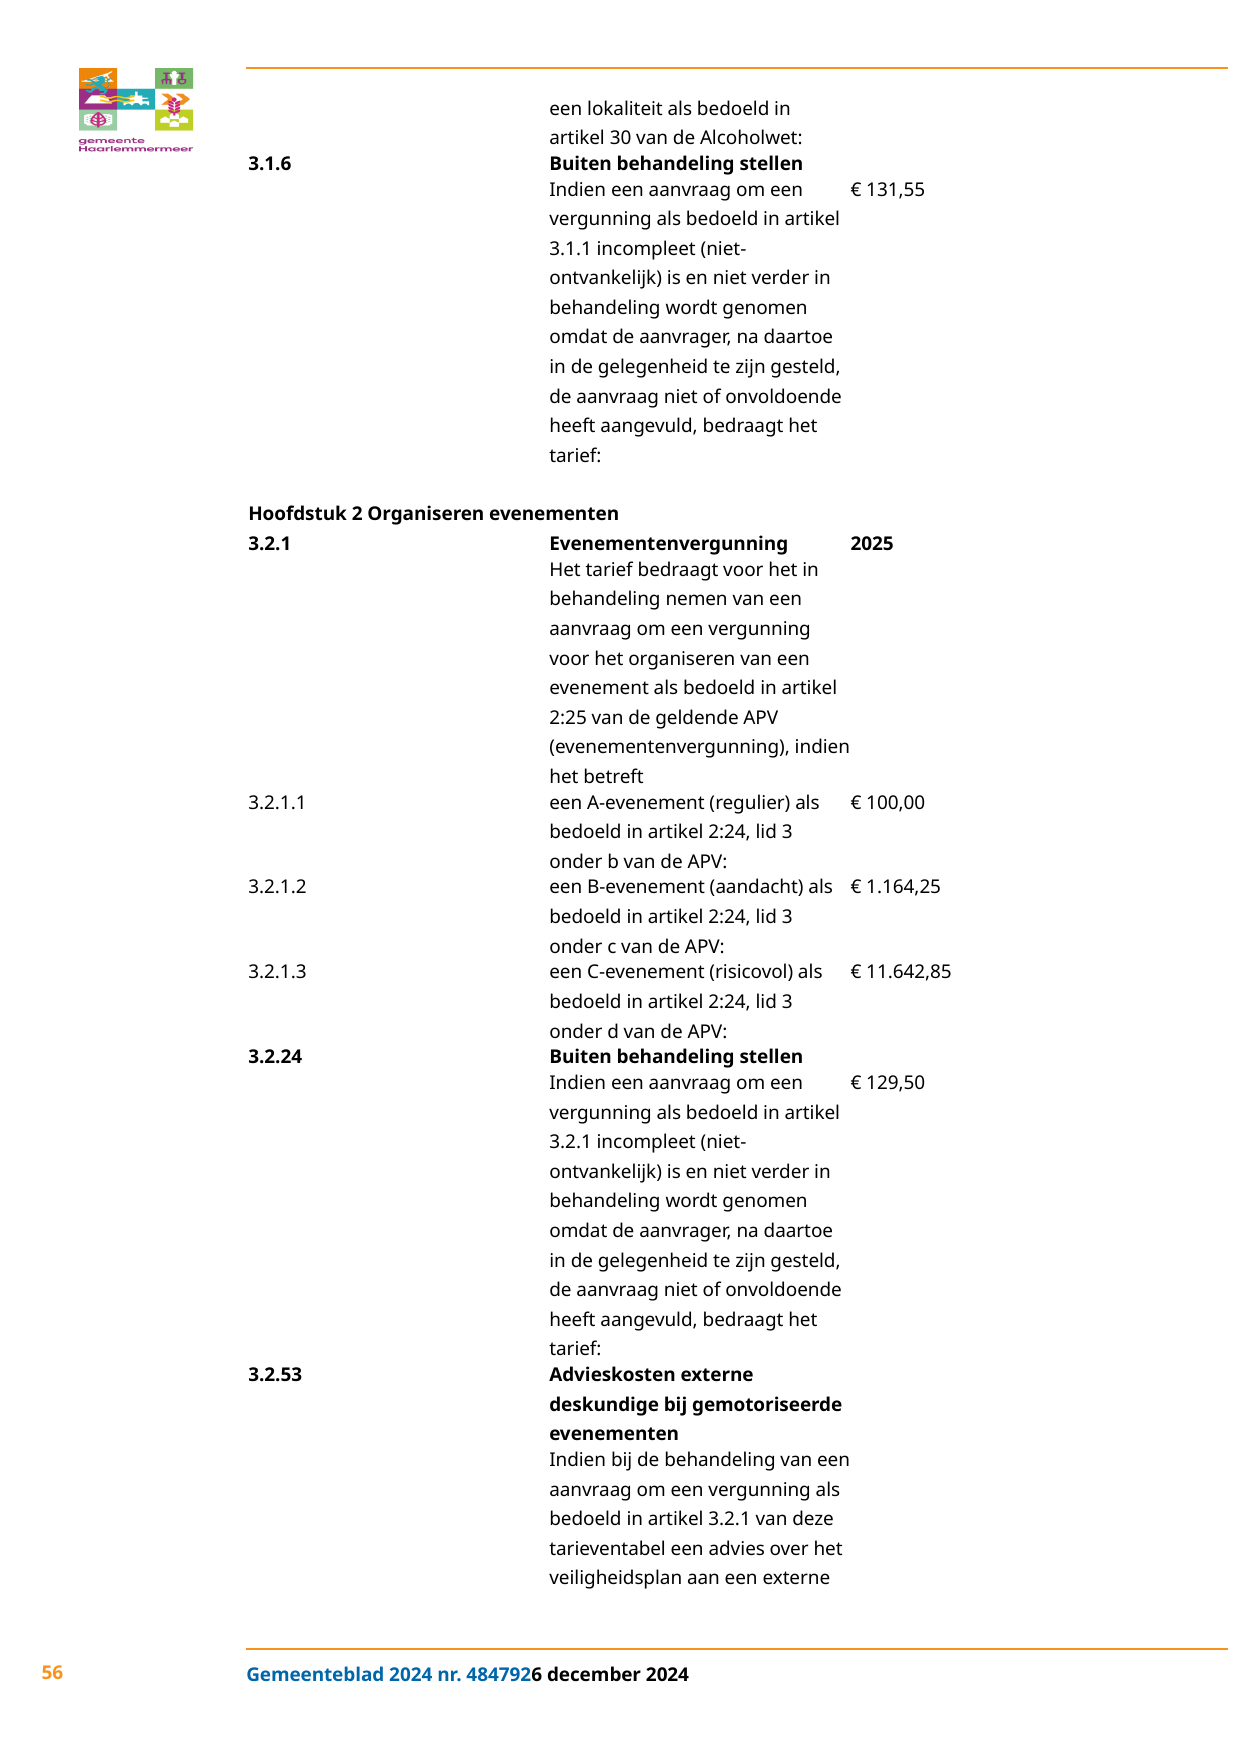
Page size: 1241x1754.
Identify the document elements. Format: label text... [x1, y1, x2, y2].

table_cell Indien een aanvraag om een vergunning als bedoeld in artikel 3.1.1 incompleet (niet-ontvankelijk) is en niet verder in behandeling wordt genomen omdat de aanvrager, na daartoe in de gelegenheid te zijn gesteld, de aanvraag niet of onvoldoende heeft aangevuld, bedraagt het tarief: [549, 176, 850, 468]
table_cell € 1.164,25 [850, 874, 1152, 959]
table_cell Indien een aanvraag om een vergunning als bedoeld in artikel 3.2.1 incompleet (niet-ontvankelijk) is en niet verder in behandeling wordt genomen omdat de aanvrager, na daartoe in de gelegenheid te zijn gesteld, de aanvraag niet of onvoldoende heeft aangevuld, bedraagt het tarief: [549, 1069, 850, 1361]
table_cell [850, 95, 1152, 150]
table_cell [850, 150, 1152, 176]
table_cell 3.2.1.2 [248, 874, 549, 959]
table_cell Buiten behandeling stellen [549, 1044, 850, 1069]
table_cell een B-evenement (aandacht) als bedoeld in artikel 2:24, lid 3 onder c van de APV: [549, 874, 850, 959]
table_cell € 100,00 [850, 789, 1152, 874]
table_cell Buiten behandeling stellen [549, 150, 850, 176]
table_cell [248, 95, 549, 150]
table_cell € 11.642,85 [850, 959, 1152, 1043]
table_cell een C-evenement (risicovol) als bedoeld in artikel 2:24, lid 3 onder d van de APV: [549, 959, 850, 1043]
table_cell Het tarief bedraagt voor het in behandeling nemen van een aanvraag om een vergunning voor het organiseren van een evenement als bedoeld in artikel 2:25 van de geldende APV (evenementenvergunning), indien het betreft [549, 556, 850, 789]
table_cell [850, 1361, 1152, 1590]
table_header 3.2.1 [248, 530, 549, 789]
table_cell een lokaliteit als bedoeld in artikel 30 van de Alcoholwet: [549, 95, 850, 150]
table_cell 3.2.1.1 [248, 789, 549, 874]
text Hoofdstuk 2 Organiseren evenementen [248, 501, 1152, 526]
table_cell 3.1.6 [248, 150, 549, 468]
table_cell Indien bij de behandeling van een aanvraag om een vergunning als bedoeld in artikel 3.2.1 van deze tarieventabel een advies over het veiligheidsplan aan een externe [549, 1446, 850, 1590]
table_cell € 129,50 [850, 1069, 1152, 1361]
table_cell een A-evenement (regulier) als bedoeld in artikel 2:24, lid 3 onder b van de APV: [549, 789, 850, 874]
table_cell Advieskosten externe deskundige bij gemotoriseerde evenementen [549, 1361, 850, 1446]
table_cell 3.2.53 [248, 1361, 549, 1590]
table_cell [850, 1044, 1152, 1069]
table_header Evenementenvergunning [549, 530, 850, 556]
table_header 2025 [850, 530, 1152, 556]
table_cell [850, 556, 1152, 789]
table_cell 3.2.1.3 [248, 959, 549, 1043]
table_cell € 131,55 [850, 176, 1152, 468]
picture [41, 47, 231, 172]
table_cell 3.2.24 [248, 1044, 549, 1361]
